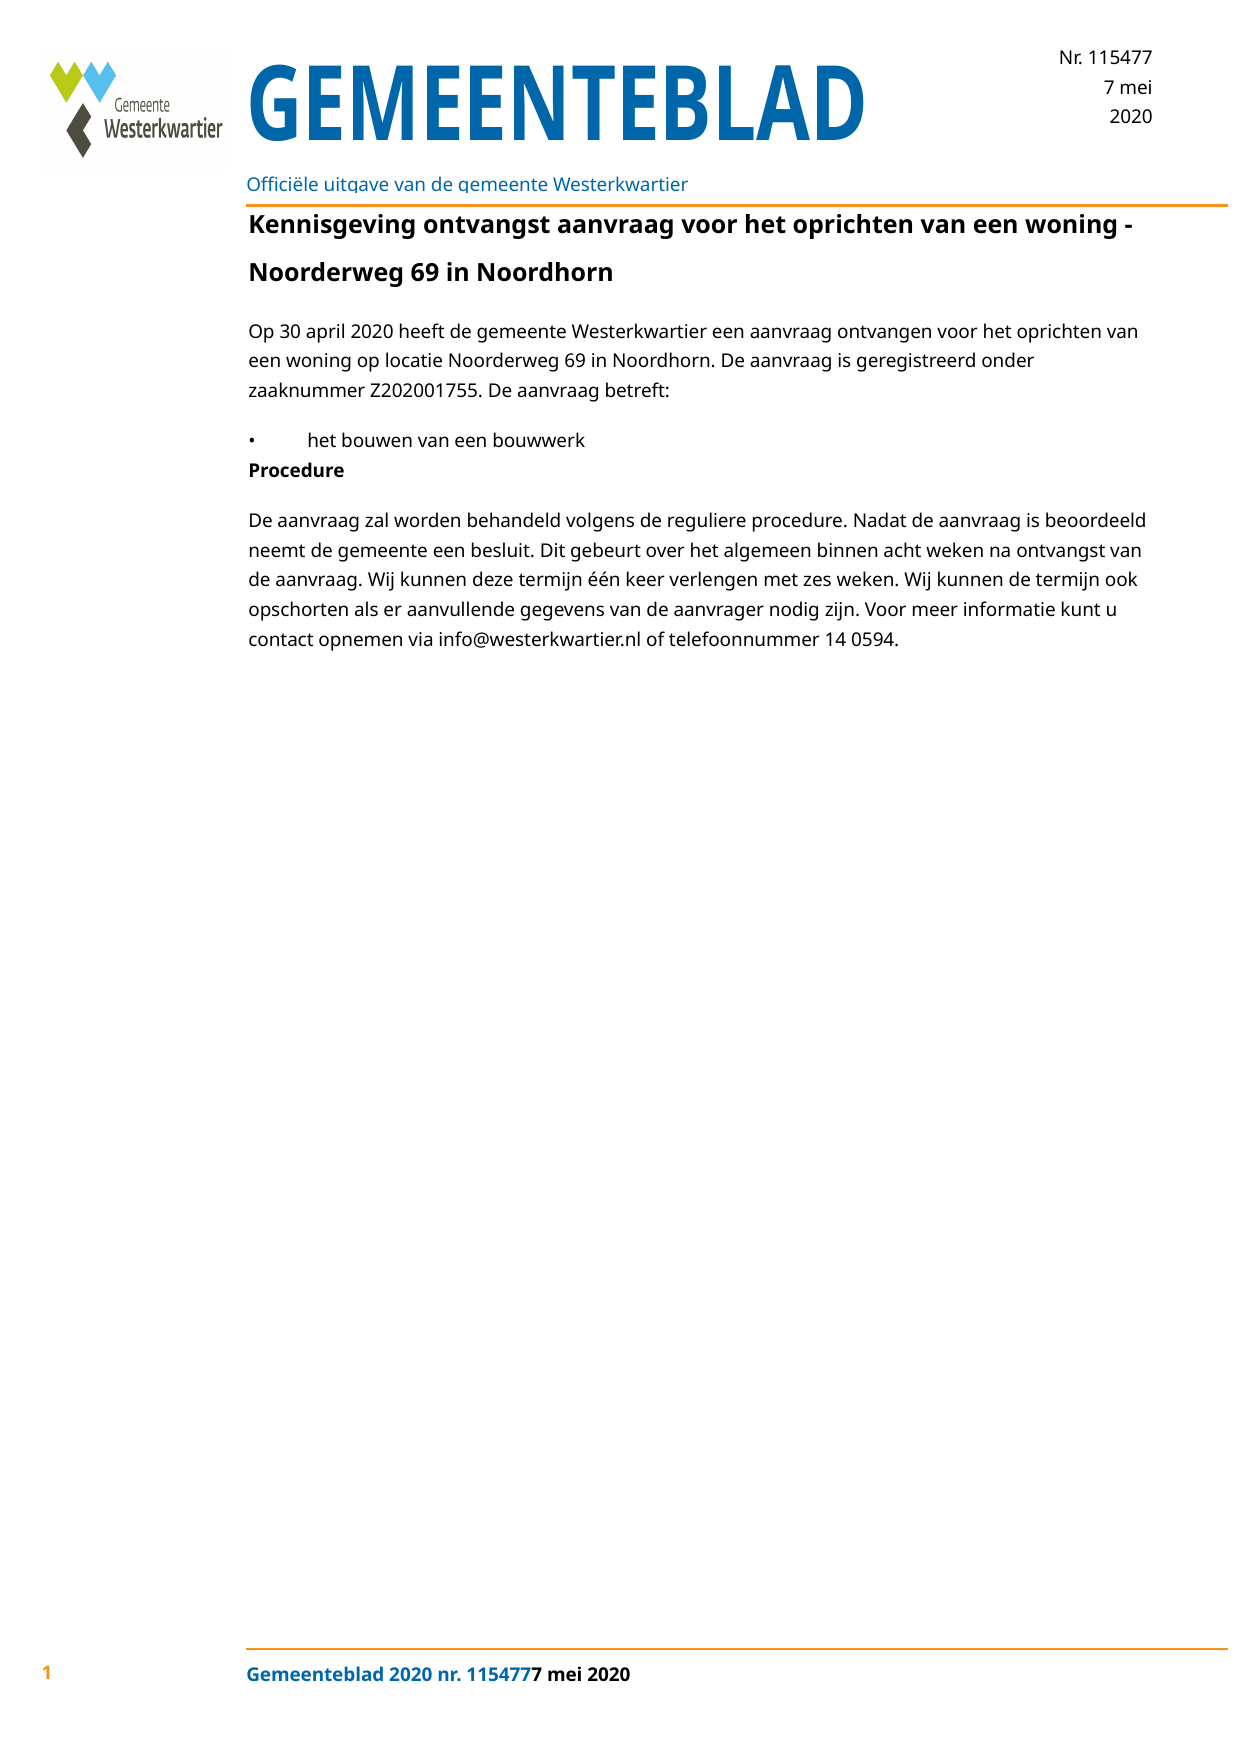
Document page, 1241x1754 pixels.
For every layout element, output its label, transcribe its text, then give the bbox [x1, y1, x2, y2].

picture [41, 47, 231, 172]
text Op 30 april 2020 heeft de gemeente Westerkwartier een aanvraag ontvangen voor het oprichten van een woning op locatie Noorderweg 69 in Noordhorn. De aanvraag is geregistreerd onder zaaknummer Z202001755. De aanvraag betreft: [248, 318, 1152, 403]
list het bouwen van een bouwwerk [248, 427, 1152, 453]
text Kennisgeving ontvangst aanvraag voor het oprichten van een woning - Noorderweg 69 in Noordhorn [248, 207, 1152, 288]
text De aanvraag zal worden behandeld volgens de reguliere procedure. Nadat de aanvraag is beoordeeld neemt de gemeente een besluit. Dit gebeurt over het algemeen binnen acht weken na ontvangst van de aanvraag. Wij kunnen deze termijn één keer verlengen met zes weken. Wij kunnen de termijn ook opschorten als er aanvullende gegevens van de aanvrager nodig zijn. Voor meer informatie kunt u contact opnemen via info@westerkwartier.nl of telefoonnummer 14 0594. [248, 507, 1152, 652]
text Procedure [248, 457, 1152, 483]
